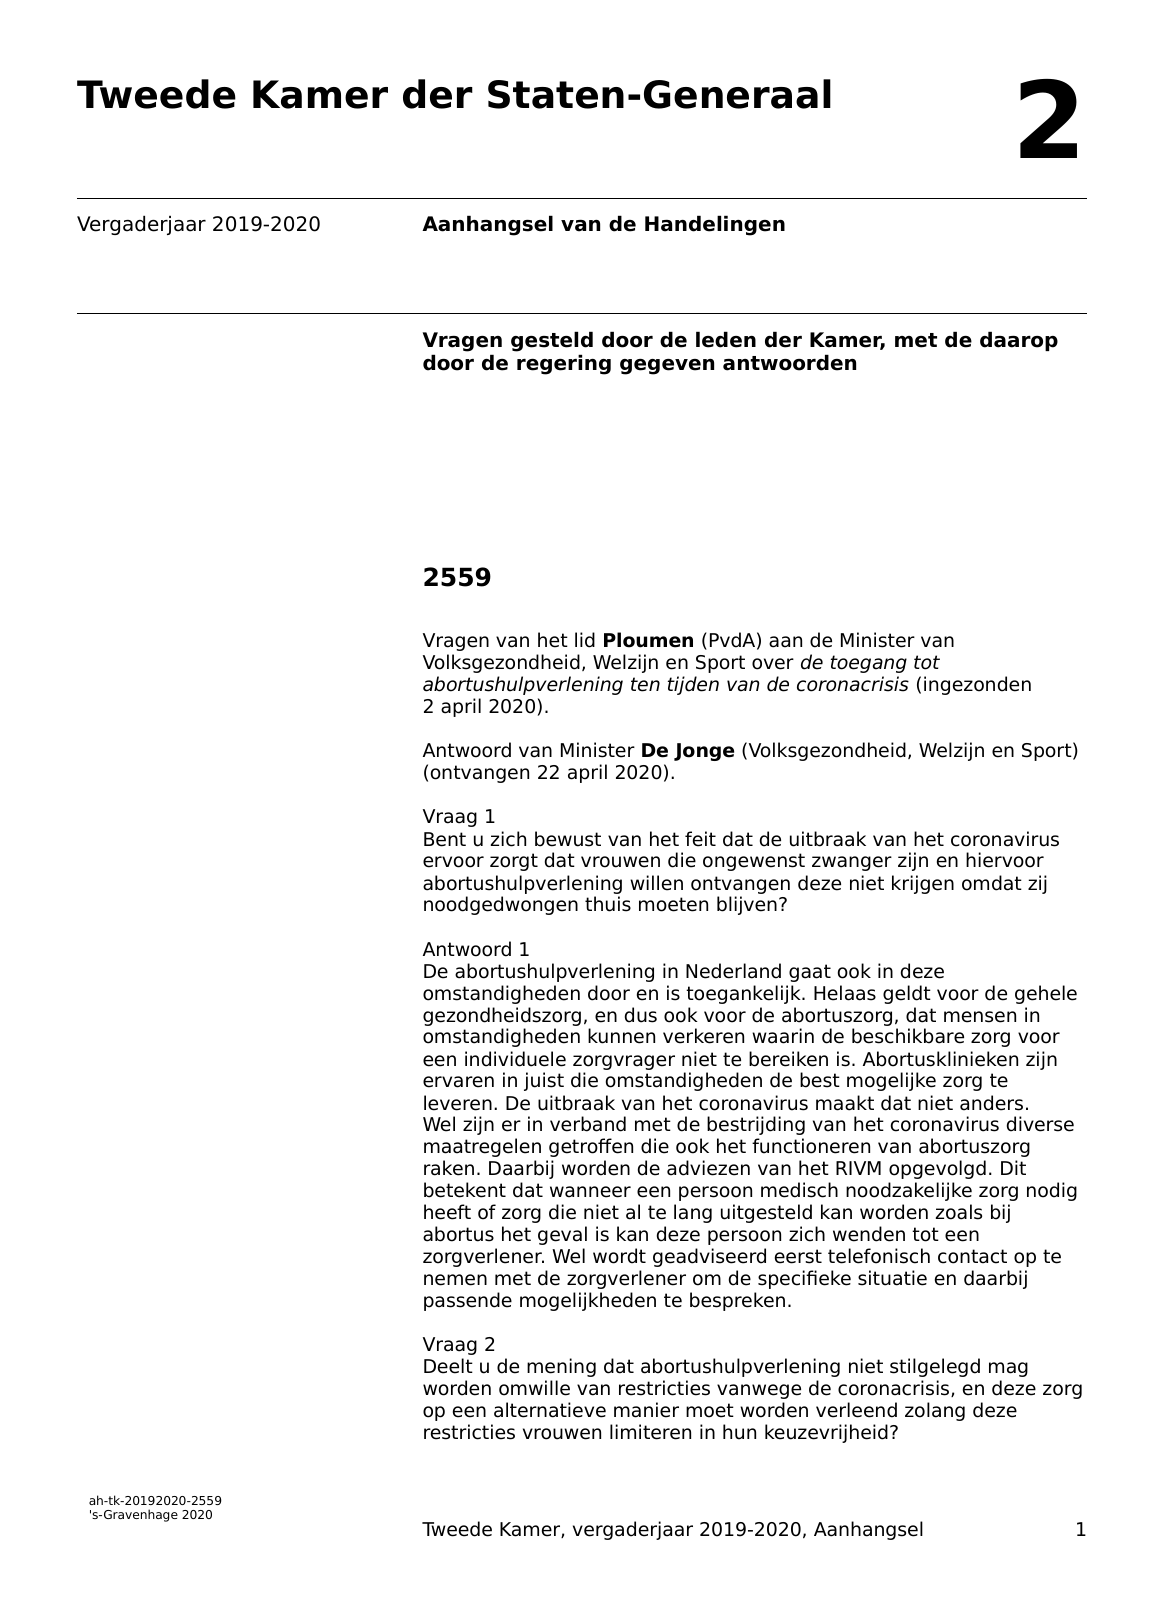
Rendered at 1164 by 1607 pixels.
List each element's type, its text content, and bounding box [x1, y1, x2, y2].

text Wel zijn er in verband met de bestrijding van het coronavirus diverse maatregelen getroffen die ook het functioneren van abortuszorg raken. Daarbij worden de adviezen van het RIVM opgevolgd. Dit betekent dat wanneer een persoon medisch noodzakelijke zorg nodig heeft of zorg die niet al te lang uitgesteld kan worden zoals bij abortus het geval is kan deze persoon zich wenden tot een zorgverlener. Wel wordt geadviseerd eerst telefonisch contact op te nemen met de zorgverlener om de specifieke situatie en daarbij passende mogelijkheden te bespreken. [422, 1114, 1087, 1312]
text 's-Gravenhage 2020 [88, 1508, 323, 1522]
text 2559 [422, 563, 1087, 592]
table_header Tweede Kamer der Staten-Generaal [77, 59, 886, 198]
table_cell [77, 314, 422, 375]
text Vraag 2 [422, 1334, 1087, 1356]
table_header 2 [886, 59, 1087, 198]
table_cell Vergaderjaar 2019-2020 [77, 199, 422, 313]
text ah-tk-20192020-2559 [88, 1494, 323, 1508]
text Antwoord van Minister De Jonge (Volksgezondheid, Welzijn en Sport) (ontvangen 22 april 2020). [422, 740, 1087, 784]
text Vraag 1 [422, 806, 1087, 828]
text Antwoord 1 [422, 938, 1087, 961]
table_cell Vragen gesteld door de leden der Kamer, met de daarop door de regering gegeven antwoorden [422, 314, 1087, 375]
table_cell Aanhangsel van de Handelingen [422, 199, 1087, 313]
text Bent u zich bewust van het feit dat de uitbraak van het coronavirus ervoor zorgt dat vrouwen die ongewenst zwanger zijn en hiervoor abortushulpverlening willen ontvangen deze niet krijgen omdat zij noodgedwongen thuis moeten blijven? [422, 828, 1087, 916]
text Deelt u de mening dat abortushulpverlening niet stilgelegd mag worden omwille van restricties vanwege de coronacrisis, en deze zorg op een alternatieve manier moet worden verleend zolang deze restricties vrouwen limiteren in hun keuzevrijheid? [422, 1356, 1087, 1444]
text De abortushulpverlening in Nederland gaat ook in deze omstandigheden door en is toegankelijk. Helaas geldt voor de gehele gezondheidszorg, en dus ook voor de abortuszorg, dat mensen in omstandigheden kunnen verkeren waarin de beschikbare zorg voor een individuele zorgvrager niet te bereiken is. Abortusklinieken zijn ervaren in juist die omstandigheden de best mogelijke zorg te leveren. De uitbraak van het coronavirus maakt dat niet anders. [422, 961, 1087, 1114]
text Vragen van het lid Ploumen (PvdA) aan de Minister van Volksgezondheid, Welzijn en Sport over de toegang tot abortushulpverlening ten tijden van de coronacrisis (ingezonden 2 april 2020). [422, 630, 1087, 718]
